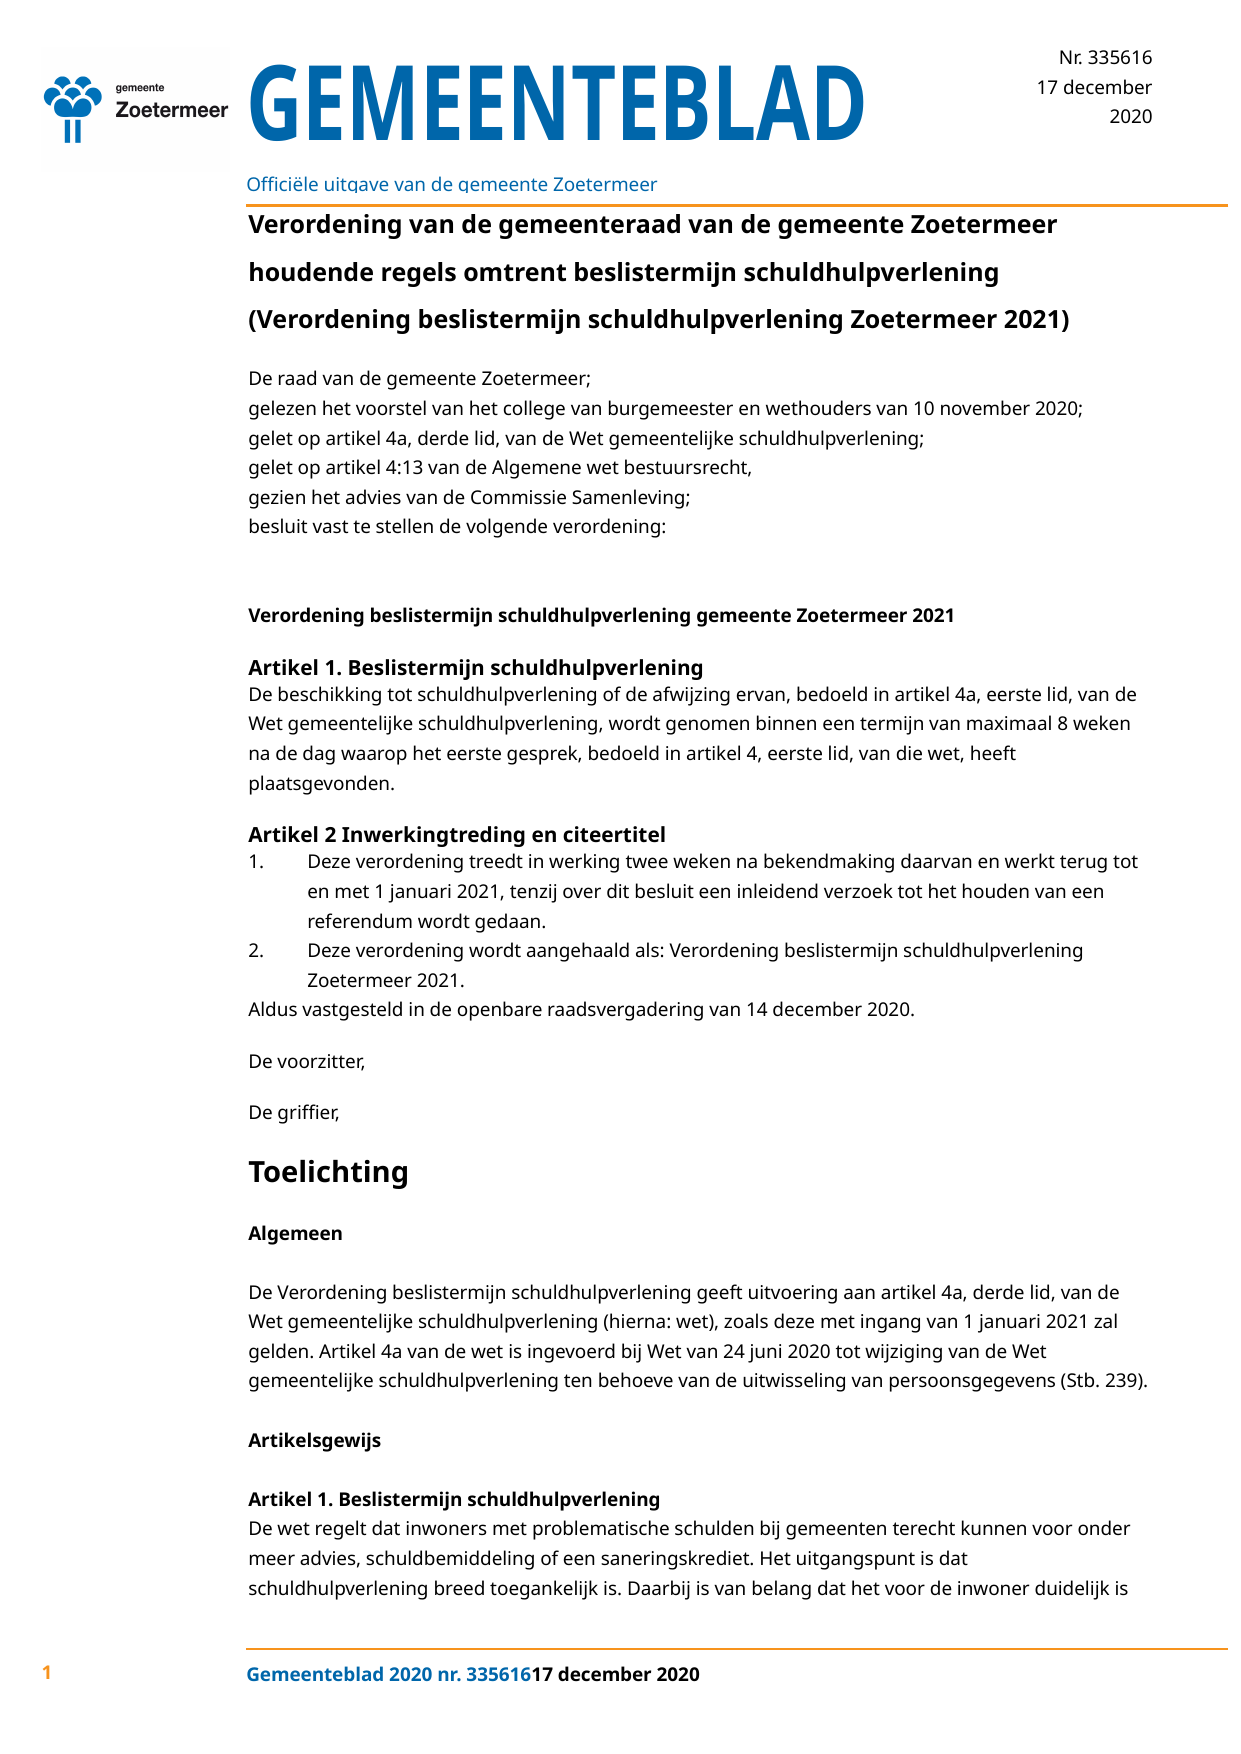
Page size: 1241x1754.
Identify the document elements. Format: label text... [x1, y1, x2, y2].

text De beschikking tot schuldhulpverlening of de afwijzing ervan, bedoeld in artikel 4a, eerste lid, van de Wet gemeentelijke schuldhulpverlening, wordt genomen binnen een termijn van maximaal 8 weken na de dag waarop het eerste gesprek, bedoeld in artikel 4, eerste lid, van die wet, heeft plaatsgevonden. [248, 681, 1152, 796]
text De raad van de gemeente Zoetermeer; [248, 366, 1152, 391]
text gezien het advies van de Commissie Samenleving; [248, 484, 1152, 509]
text De Verordening beslistermijn schuldhulpverlening geeft uitvoering aan artikel 4a, derde lid, van de Wet gemeentelijke schuldhulpverlening (hierna: wet), zoals deze met ingang van 1 januari 2021 zal gelden. Artikel 4a van de wet is ingevoerd bij Wet van 24 juni 2020 tot wijziging van de Wet gemeentelijke schuldhulpverlening ten behoeve van de uitwisseling van persoonsgegevens (Stb. 239). [248, 1279, 1152, 1393]
text gelet op artikel 4:13 van de Algemene wet bestuursrecht, [248, 454, 1152, 480]
text Verordening beslistermijn schuldhulpverlening gemeente Zoetermeer 2021 [248, 602, 1152, 628]
text Aldus vastgesteld in de openbare raadsvergadering van 14 december 2020. [248, 997, 1152, 1022]
text besluit vast te stellen de volgende verordening: [248, 513, 1152, 539]
text gelet op artikel 4a, derde lid, van de Wet gemeentelijke schuldhulpverlening; [248, 425, 1152, 450]
text Artikel 1. Beslistermijn schuldhulpverlening [248, 653, 1152, 681]
text Verordening van de gemeenteraad van de gemeente Zoetermeer houdende regels omtrent beslistermijn schuldhulpverlening (Verordening beslistermijn schuldhulpverlening Zoetermeer 2021) [248, 207, 1152, 336]
list Deze verordening wordt aangehaald als: Verordening beslistermijn schuldhulpverlening Zoetermeer 2021. [248, 937, 1152, 993]
text Artikel 2 Inwerkingtreding en citeertitel [248, 820, 1152, 849]
text Artikelsgewijs [248, 1427, 1152, 1453]
picture [41, 47, 231, 172]
text Artikel 1. Beslistermijn schuldhulpverlening [248, 1486, 1152, 1512]
text Algemeen [248, 1220, 1152, 1246]
list Deze verordening treedt in werking twee weken na bekendmaking daarvan en werkt terug tot en met 1 januari 2021, tenzij over dit besluit een inleidend verzoek tot het houden van een referendum wordt gedaan. [248, 849, 1152, 933]
text gelezen het voorstel van het college van burgemeester en wethouders van 10 november 2020; [248, 395, 1152, 421]
text Toelichting [248, 1151, 1152, 1191]
text De wet regelt dat inwoners met problematische schulden bij gemeenten terecht kunnen voor onder meer advies, schuldbemiddeling of een saneringskrediet. Het uitgangspunt is dat schuldhulpverlening breed toegankelijk is. Daarbij is van belang dat het voor de inwoner duidelijk is [248, 1516, 1152, 1601]
text De griffier, [248, 1099, 1152, 1125]
text De voorzitter, [248, 1048, 1152, 1074]
